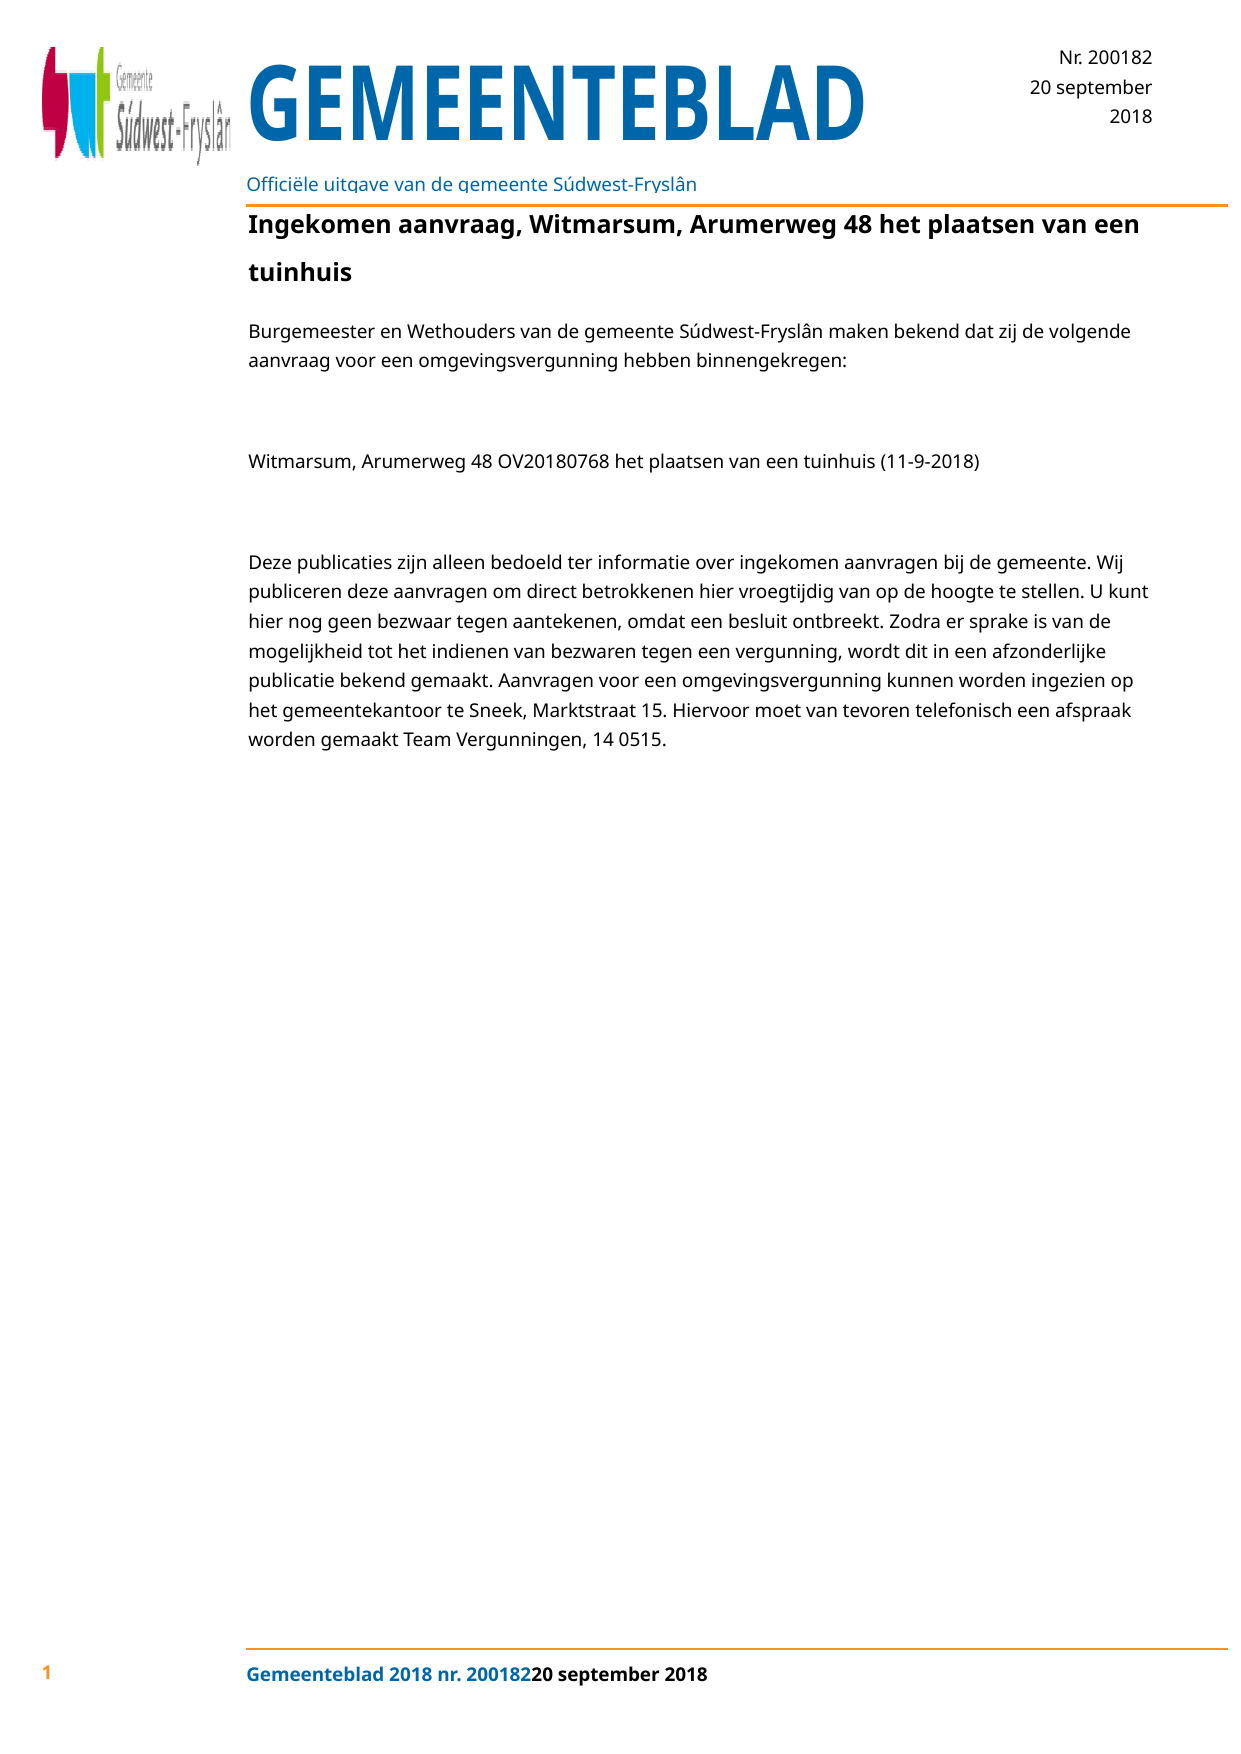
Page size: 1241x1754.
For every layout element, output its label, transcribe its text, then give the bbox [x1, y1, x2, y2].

text Burgemeester en Wethouders van de gemeente Súdwest-Fryslân maken bekend dat zij de volgende aanvraag voor een omgevingsvergunning hebben binnengekregen: [248, 318, 1152, 373]
picture [41, 47, 231, 172]
text Ingekomen aanvraag, Witmarsum, Arumerweg 48 het plaatsen van een tuinhuis [248, 207, 1152, 288]
text Deze publicaties zijn alleen bedoeld ter informatie over ingekomen aanvragen bij de gemeente. Wij publiceren deze aanvragen om direct betrokkenen hier vroegtijdig van op de hoogte te stellen. U kunt hier nog geen bezwaar tegen aantekenen, omdat een besluit ontbreekt. Zodra er sprake is van de mogelijkheid tot het indienen van bezwaren tegen een vergunning, wordt dit in een afzonderlijke publicatie bekend gemaakt. Aanvragen voor een omgevingsvergunning kunnen worden ingezien op het gemeentekantoor te Sneek, Marktstraat 15. Hiervoor moet van tevoren telefonisch een afspraak worden gemaakt Team Vergunningen, 14 0515. [248, 549, 1152, 752]
text Witmarsum, Arumerweg 48 OV20180768 het plaatsen van een tuinhuis (11-9-2018) [248, 448, 1152, 474]
